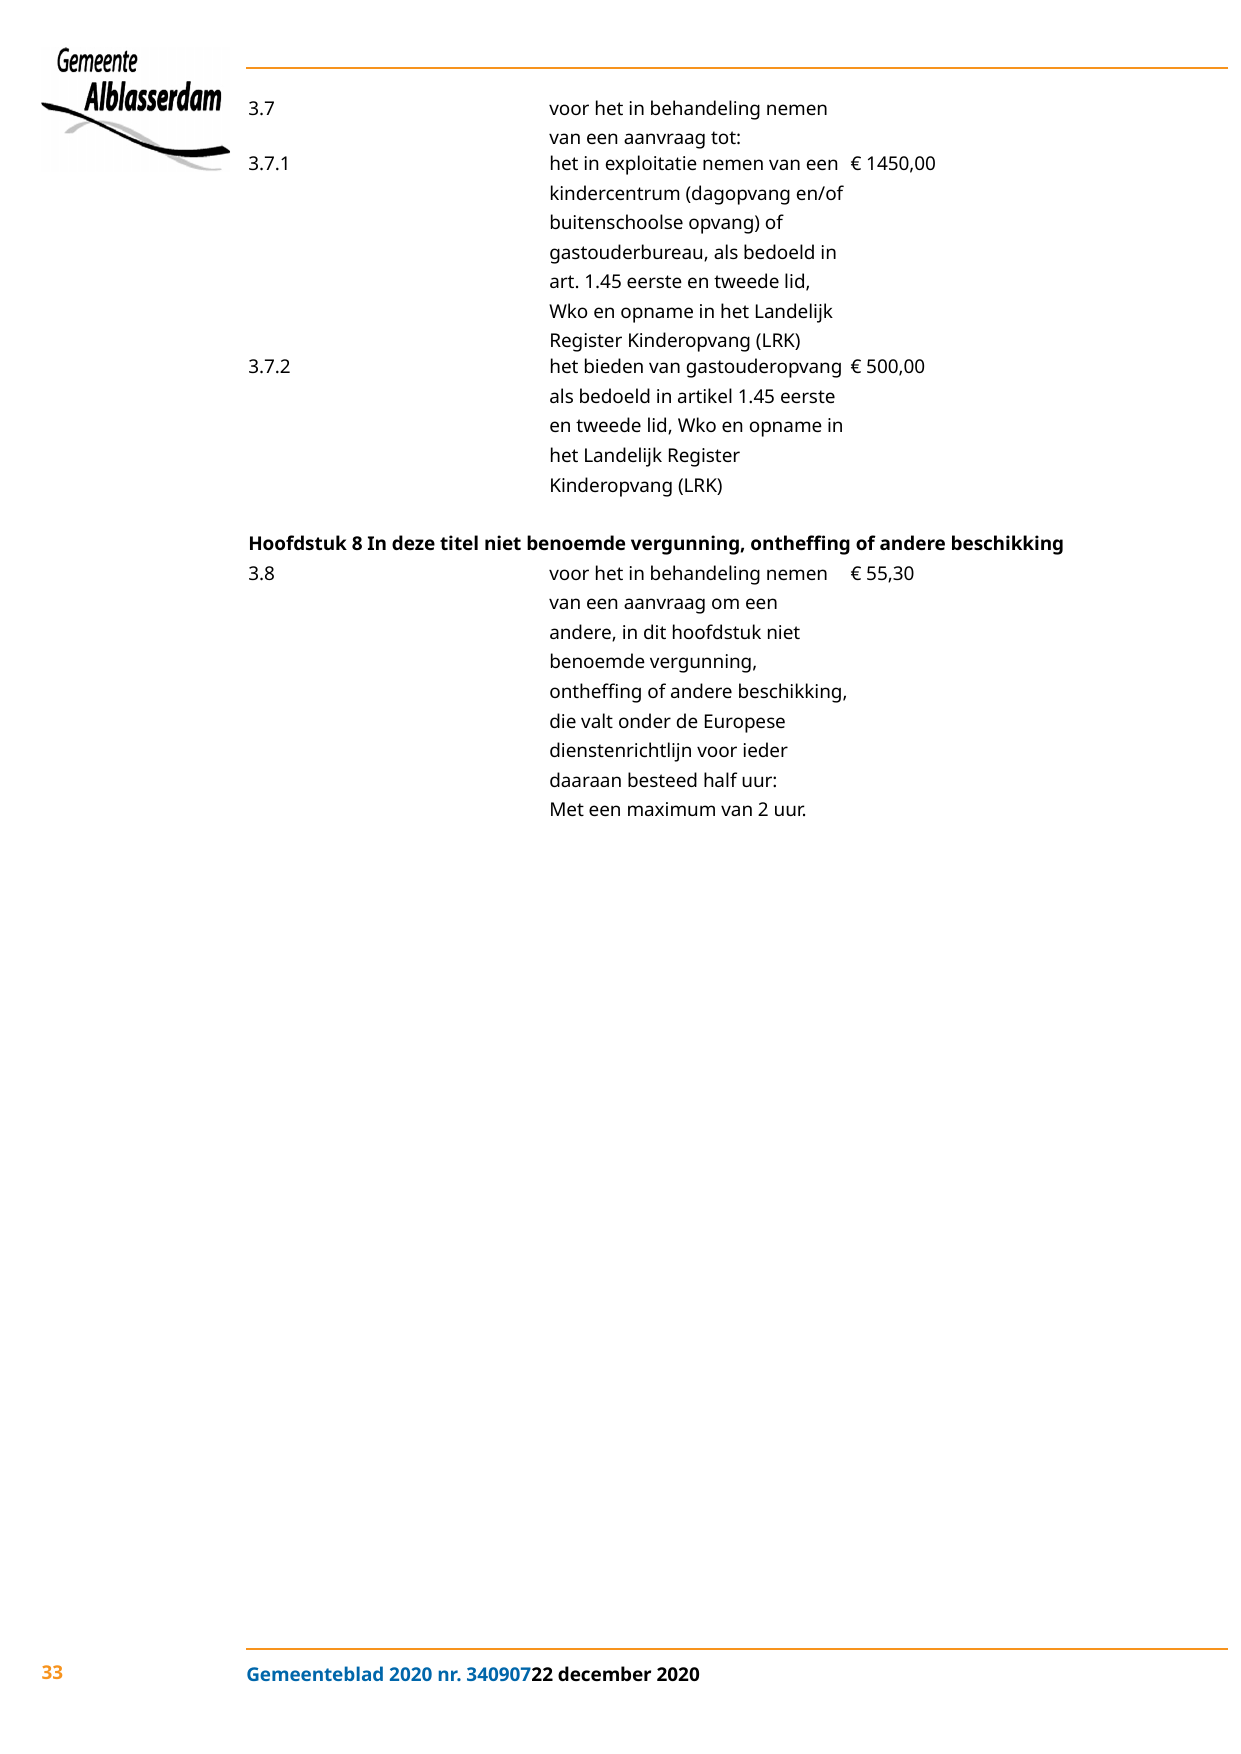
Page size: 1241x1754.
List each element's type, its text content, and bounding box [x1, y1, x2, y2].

table_header voor het in behandeling nemen van een aanvraag om een andere, in dit hoofdstuk niet benoemde vergunning, ontheffing of andere beschikking, die valt onder de Europese dienstenrichtlijn voor ieder daaraan besteed half uur: Met een maximum van 2 uur. [549, 560, 850, 822]
table_cell € 1450,00 [850, 150, 1152, 353]
table_header € 55,30 [850, 560, 1152, 822]
table_header [850, 95, 1152, 150]
table_header voor het in behandeling nemen van een aanvraag tot: [549, 95, 850, 150]
text Hoofdstuk 8 In deze titel niet benoemde vergunning, ontheffing of andere beschikking [248, 530, 1152, 556]
table_cell het in exploitatie nemen van een kindercentrum (dagopvang en/of buitenschoolse opvang) of gastouderbureau, als bedoeld in art. 1.45 eerste en tweede lid, Wko en opname in het Landelijk Register Kinderopvang (LRK) [549, 150, 850, 353]
table_cell 3.7.1 [248, 150, 549, 353]
table_cell het bieden van gastouderopvang als bedoeld in artikel 1.45 eerste en tweede lid, Wko en opname in het Landelijk Register Kinderopvang (LRK) [549, 354, 850, 497]
table_cell € 500,00 [850, 354, 1152, 497]
table_cell 3.7.2 [248, 354, 549, 497]
table_header 3.7 [248, 95, 549, 150]
picture [41, 47, 231, 172]
table_header 3.8 [248, 560, 549, 822]
